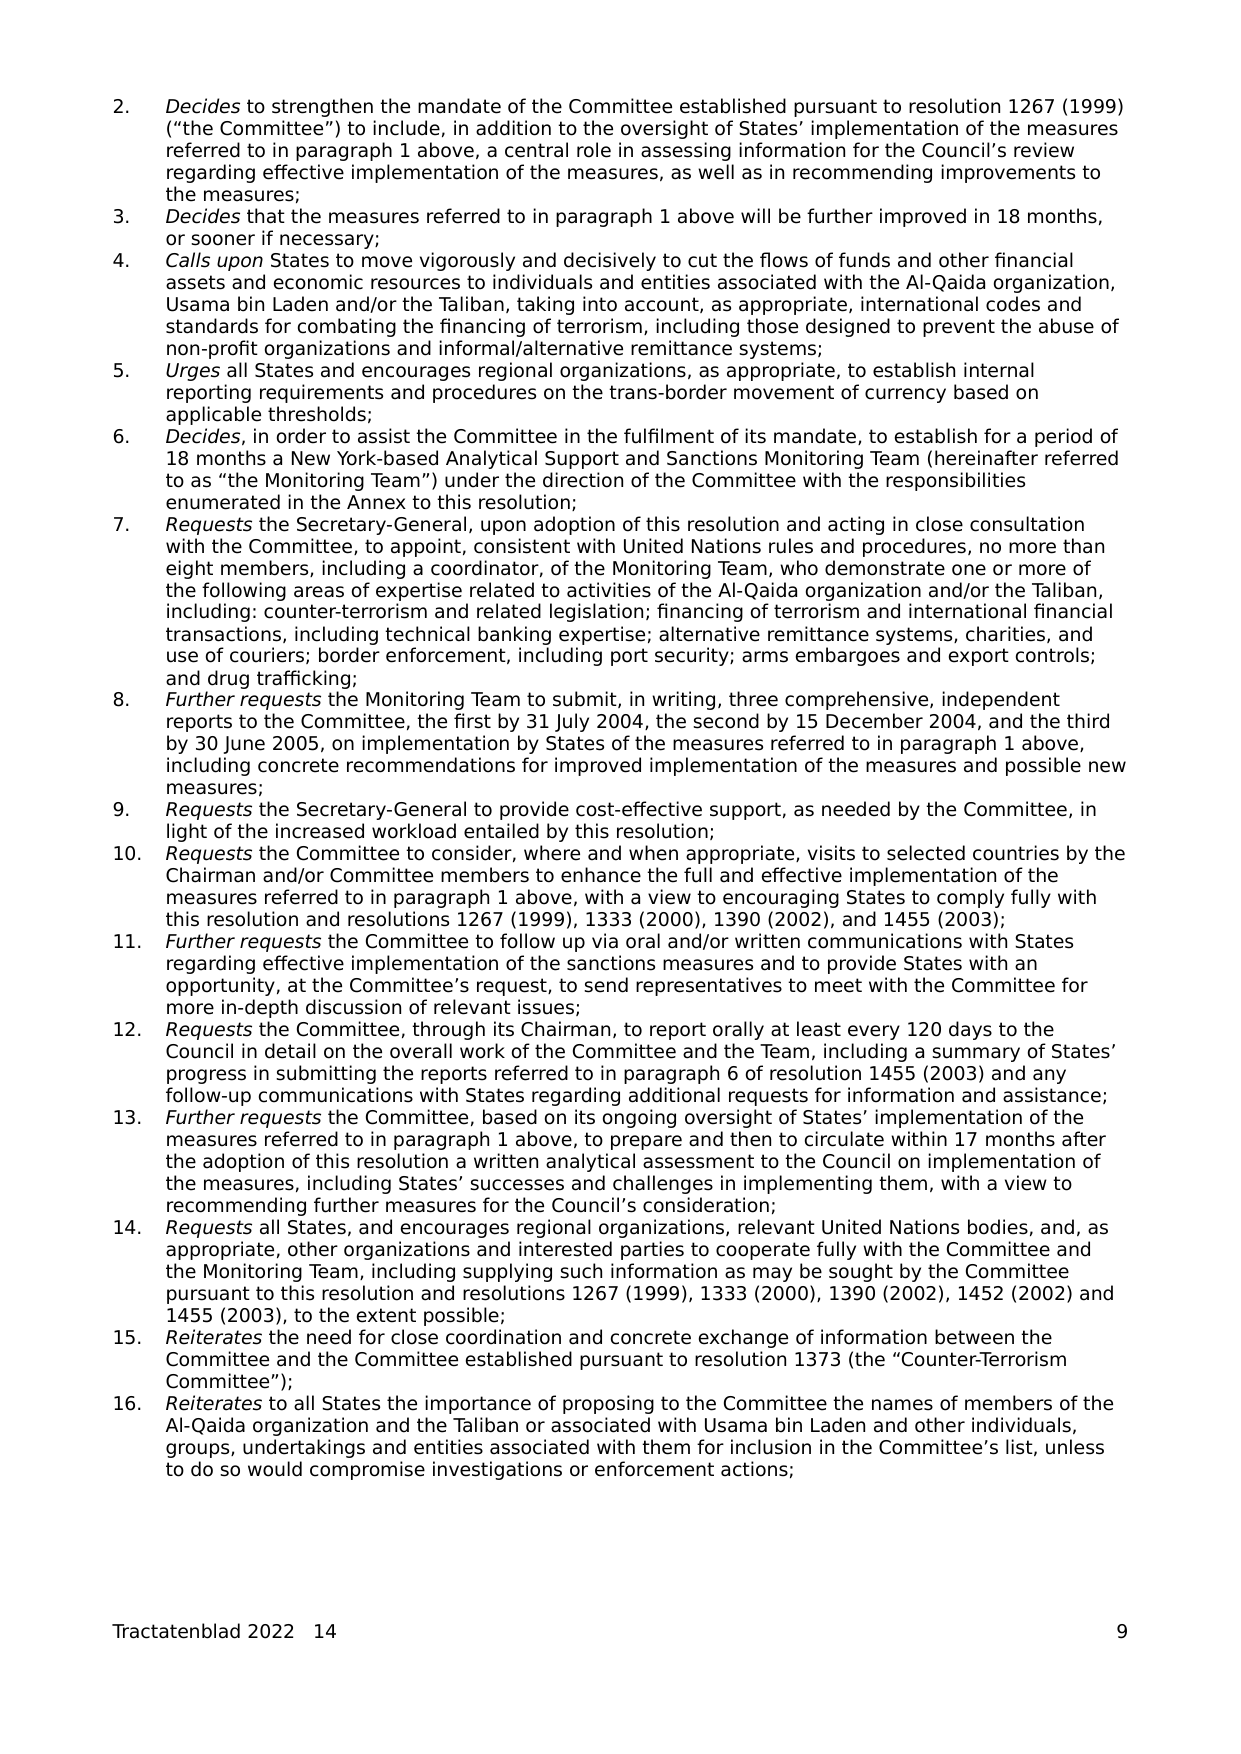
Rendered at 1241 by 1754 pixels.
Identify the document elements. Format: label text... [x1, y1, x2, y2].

text 13. Further requests the Committee, based on its ongoing oversight of States’ implementation of the measures referred to in paragraph 1 above, to prepare and then to circulate within 17 months after the adoption of this resolution a written analytical assessment to the Council on implementation of the measures, including States’ successes and challenges in implementing them, with a view to recommending further measures for the Council’s consideration; [112, 1107, 1128, 1217]
text 4. Calls upon States to move vigorously and decisively to cut the flows of funds and other financial assets and economic resources to individuals and entities associated with the Al-Qaida organization, Usama bin Laden and/or the Taliban, taking into account, as appropriate, international codes and standards for combating the financing of terrorism, including those designed to prevent the abuse of non-profit organizations and informal/alternative remittance systems; [112, 250, 1128, 360]
text 2. Decides to strengthen the mandate of the Committee established pursuant to resolution 1267 (1999) (“the Committee”) to include, in addition to the oversight of States’ implementation of the measures referred to in paragraph 1 above, a central role in assessing information for the Council’s review regarding effective implementation of the measures, as well as in recommending improvements to the measures; [112, 96, 1128, 206]
text 7. Requests the Secretary-General, upon adoption of this resolution and acting in close consultation with the Committee, to appoint, consistent with United Nations rules and procedures, no more than eight members, including a coordinator, of the Monitoring Team, who demonstrate one or more of the following areas of expertise related to activities of the Al-Qaida organization and/or the Taliban, including: counter-terrorism and related legislation; financing of terrorism and international financial transactions, including technical banking expertise; alternative remittance systems, charities, and use of couriers; border enforcement, including port security; arms embargoes and export controls; and drug trafficking; [112, 513, 1128, 689]
text 16. Reiterates to all States the importance of proposing to the Committee the names of members of the Al-Qaida organization and the Taliban or associated with Usama bin Laden and other individuals, groups, undertakings and entities associated with them for inclusion in the Committee’s list, unless to do so would compromise investigations or enforcement actions; [112, 1393, 1128, 1481]
text 11. Further requests the Committee to follow up via oral and/or written communications with States regarding effective implementation of the sanctions measures and to provide States with an opportunity, at the Committee’s request, to send representatives to meet with the Committee for more in-depth discussion of relevant issues; [112, 931, 1128, 1019]
text 5. Urges all States and encourages regional organizations, as appropriate, to establish internal reporting requirements and procedures on the trans-border movement of currency based on applicable thresholds; [112, 360, 1128, 426]
text 8. Further requests the Monitoring Team to submit, in writing, three comprehensive, independent reports to the Committee, the first by 31 July 2004, the second by 15 December 2004, and the third by 30 June 2005, on implementation by States of the measures referred to in paragraph 1 above, including concrete recommendations for improved implementation of the measures and possible new measures; [112, 689, 1128, 799]
text 10. Requests the Committee to consider, where and when appropriate, visits to selected countries by the Chairman and/or Committee members to enhance the full and effective implementation of the measures referred to in paragraph 1 above, with a view to encouraging States to comply fully with this resolution and resolutions 1267 (1999), 1333 (2000), 1390 (2002), and 1455 (2003); [112, 843, 1128, 931]
text 14. Requests all States, and encourages regional organizations, relevant United Nations bodies, and, as appropriate, other organizations and interested parties to cooperate fully with the Committee and the Monitoring Team, including supplying such information as may be sought by the Committee pursuant to this resolution and resolutions 1267 (1999), 1333 (2000), 1390 (2002), 1452 (2002) and 1455 (2003), to the extent possible; [112, 1217, 1128, 1327]
text 9. Requests the Secretary-General to provide cost-effective support, as needed by the Committee, in light of the increased workload entailed by this resolution; [112, 799, 1128, 843]
text 12. Requests the Committee, through its Chairman, to report orally at least every 120 days to the Council in detail on the overall work of the Committee and the Team, including a summary of States’ progress in submitting the reports referred to in paragraph 6 of resolution 1455 (2003) and any follow-up communications with States regarding additional requests for information and assistance; [112, 1019, 1128, 1107]
text 6. Decides, in order to assist the Committee in the fulfilment of its mandate, to establish for a period of 18 months a New York-based Analytical Support and Sanctions Monitoring Team (hereinafter referred to as “the Monitoring Team”) under the direction of the Committee with the responsibilities enumerated in the Annex to this resolution; [112, 426, 1128, 513]
text 3. Decides that the measures referred to in paragraph 1 above will be further improved in 18 months, or sooner if necessary; [112, 206, 1128, 250]
text 15. Reiterates the need for close coordination and concrete exchange of information between the Committee and the Committee established pursuant to resolution 1373 (the “Counter-Terrorism Committee”); [112, 1327, 1128, 1393]
